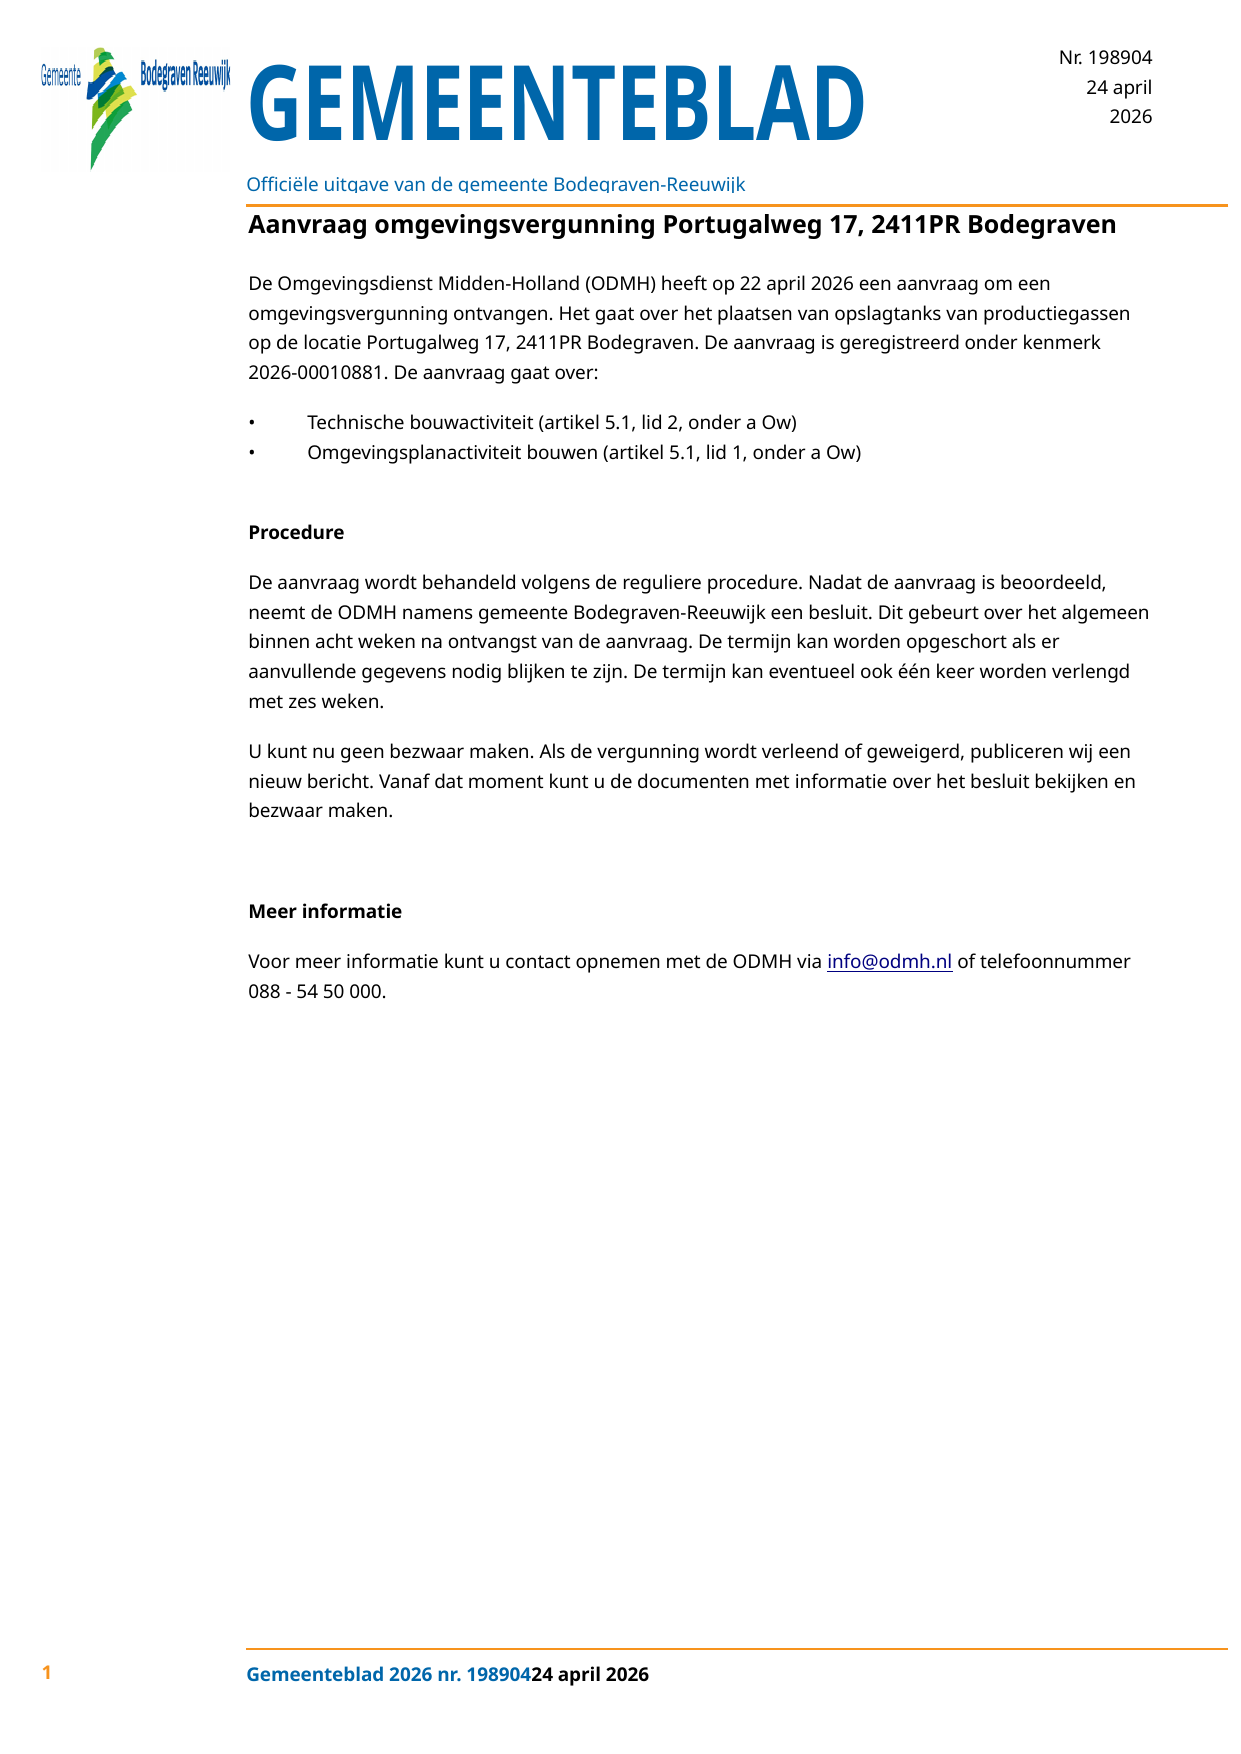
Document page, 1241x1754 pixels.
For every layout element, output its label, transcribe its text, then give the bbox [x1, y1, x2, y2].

text Aanvraag omgevingsvergunning Portugalweg 17, 2411PR Bodegraven [248, 207, 1152, 241]
text De Omgevingsdienst Midden-Holland (ODMH) heeft op 22 april 2026 een aanvraag om een omgevingsvergunning ontvangen. Het gaat over het plaatsen van opslagtanks van productiegassen op de locatie Portugalweg 17, 2411PR Bodegraven. De aanvraag is geregistreerd onder kenmerk 2026-00010881. De aanvraag gaat over: [248, 270, 1152, 385]
text Meer informatie [248, 898, 1152, 924]
picture [41, 47, 231, 172]
text Voor meer informatie kunt u contact opnemen met de ODMH via info@odmh.nl of telefoonnummer 088 - 54 50 000. [248, 949, 1152, 1004]
list Technische bouwactiviteit (artikel 5.1, lid 2, onder a Ow) [248, 409, 1152, 435]
list Omgevingsplanactiviteit bouwen (artikel 5.1, lid 1, onder a Ow) [248, 439, 1152, 465]
text U kunt nu geen bezwaar maken. Als de vergunning wordt verleend of geweigerd, publiceren wij een nieuw bericht. Vanaf dat moment kunt u de documenten met informatie over het besluit bekijken en bezwaar maken. [248, 738, 1152, 823]
text Procedure [248, 519, 1152, 545]
text De aanvraag wordt behandeld volgens de reguliere procedure. Nadat de aanvraag is beoordeeld, neemt de ODMH namens gemeente Bodegraven-Reeuwijk een besluit. Dit gebeurt over het algemeen binnen acht weken na ontvangst van de aanvraag. De termijn kan worden opgeschort als er aanvullende gegevens nodig blijken te zijn. De termijn kan eventueel ook één keer worden verlengd met zes weken. [248, 569, 1152, 713]
